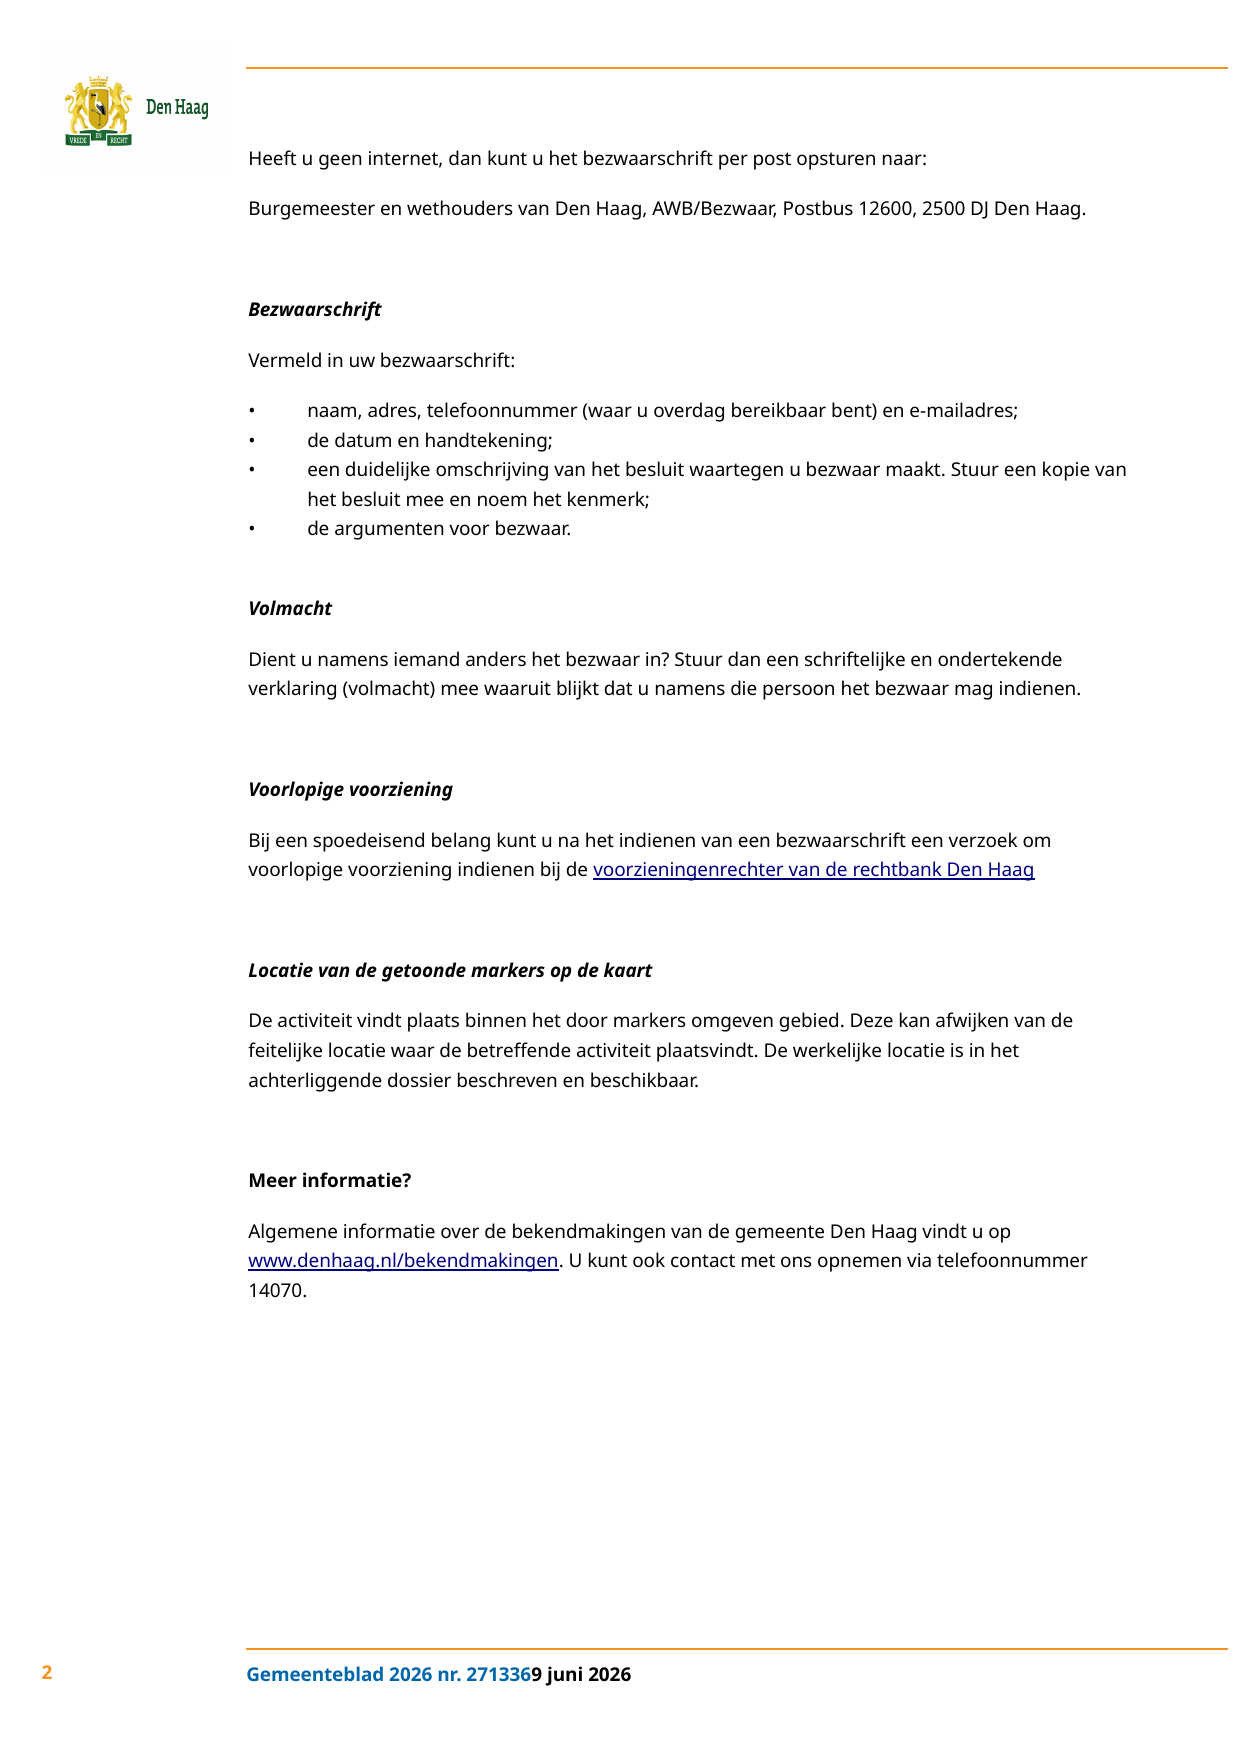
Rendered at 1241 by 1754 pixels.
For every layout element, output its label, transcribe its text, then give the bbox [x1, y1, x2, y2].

text Meer informatie? [248, 1168, 1152, 1193]
list de argumenten voor bezwaar. [248, 516, 1152, 541]
text Dient u namens iemand anders het bezwaar in? Stuur dan een schriftelijke en ondertekende verklaring (volmacht) mee waaruit blijkt dat u namens die persoon het bezwaar mag indienen. [248, 646, 1152, 701]
text Voorlopige voorziening [248, 776, 1152, 802]
text Bezwaarschrift [248, 296, 1152, 322]
list een duidelijke omschrijving van het besluit waartegen u bezwaar maakt. Stuur een kopie van het besluit mee en noem het kenmerk; [248, 456, 1152, 512]
text Algemene informatie over de bekendmakingen van de gemeente Den Haag vindt u op www.denhaag.nl/bekendmakingen. U kunt ook contact met ons opnemen via telefoonnummer 14070. [248, 1218, 1152, 1303]
text Heeft u geen internet, dan kunt u het bezwaarschrift per post opsturen naar: [248, 145, 1152, 171]
text Burgemeester en wethouders van Den Haag, AWB/Bezwaar, Postbus 12600, 2500 DJ Den Haag. [248, 196, 1152, 221]
text De activiteit vindt plaats binnen het door markers omgeven gebied. Deze kan afwijken van de feitelijke locatie waar de betreffende activiteit plaatsvindt. De werkelijke locatie is in het achterliggende dossier beschreven en beschikbaar. [248, 1008, 1152, 1093]
text Locatie van de getoonde markers op de kaart [248, 957, 1152, 983]
list naam, adres, telefoonnummer (waar u overdag bereikbaar bent) en e-mailadres; [248, 397, 1152, 423]
text Bij een spoedeisend belang kunt u na het indienen van een bezwaarschrift een verzoek om voorlopige voorziening indienen bij de voorzieningenrechter van de rechtbank Den Haag [248, 827, 1152, 882]
picture [41, 47, 231, 172]
text Volmacht [248, 596, 1152, 621]
list de datum en handtekening; [248, 427, 1152, 453]
text Vermeld in uw bezwaarschrift: [248, 347, 1152, 373]
